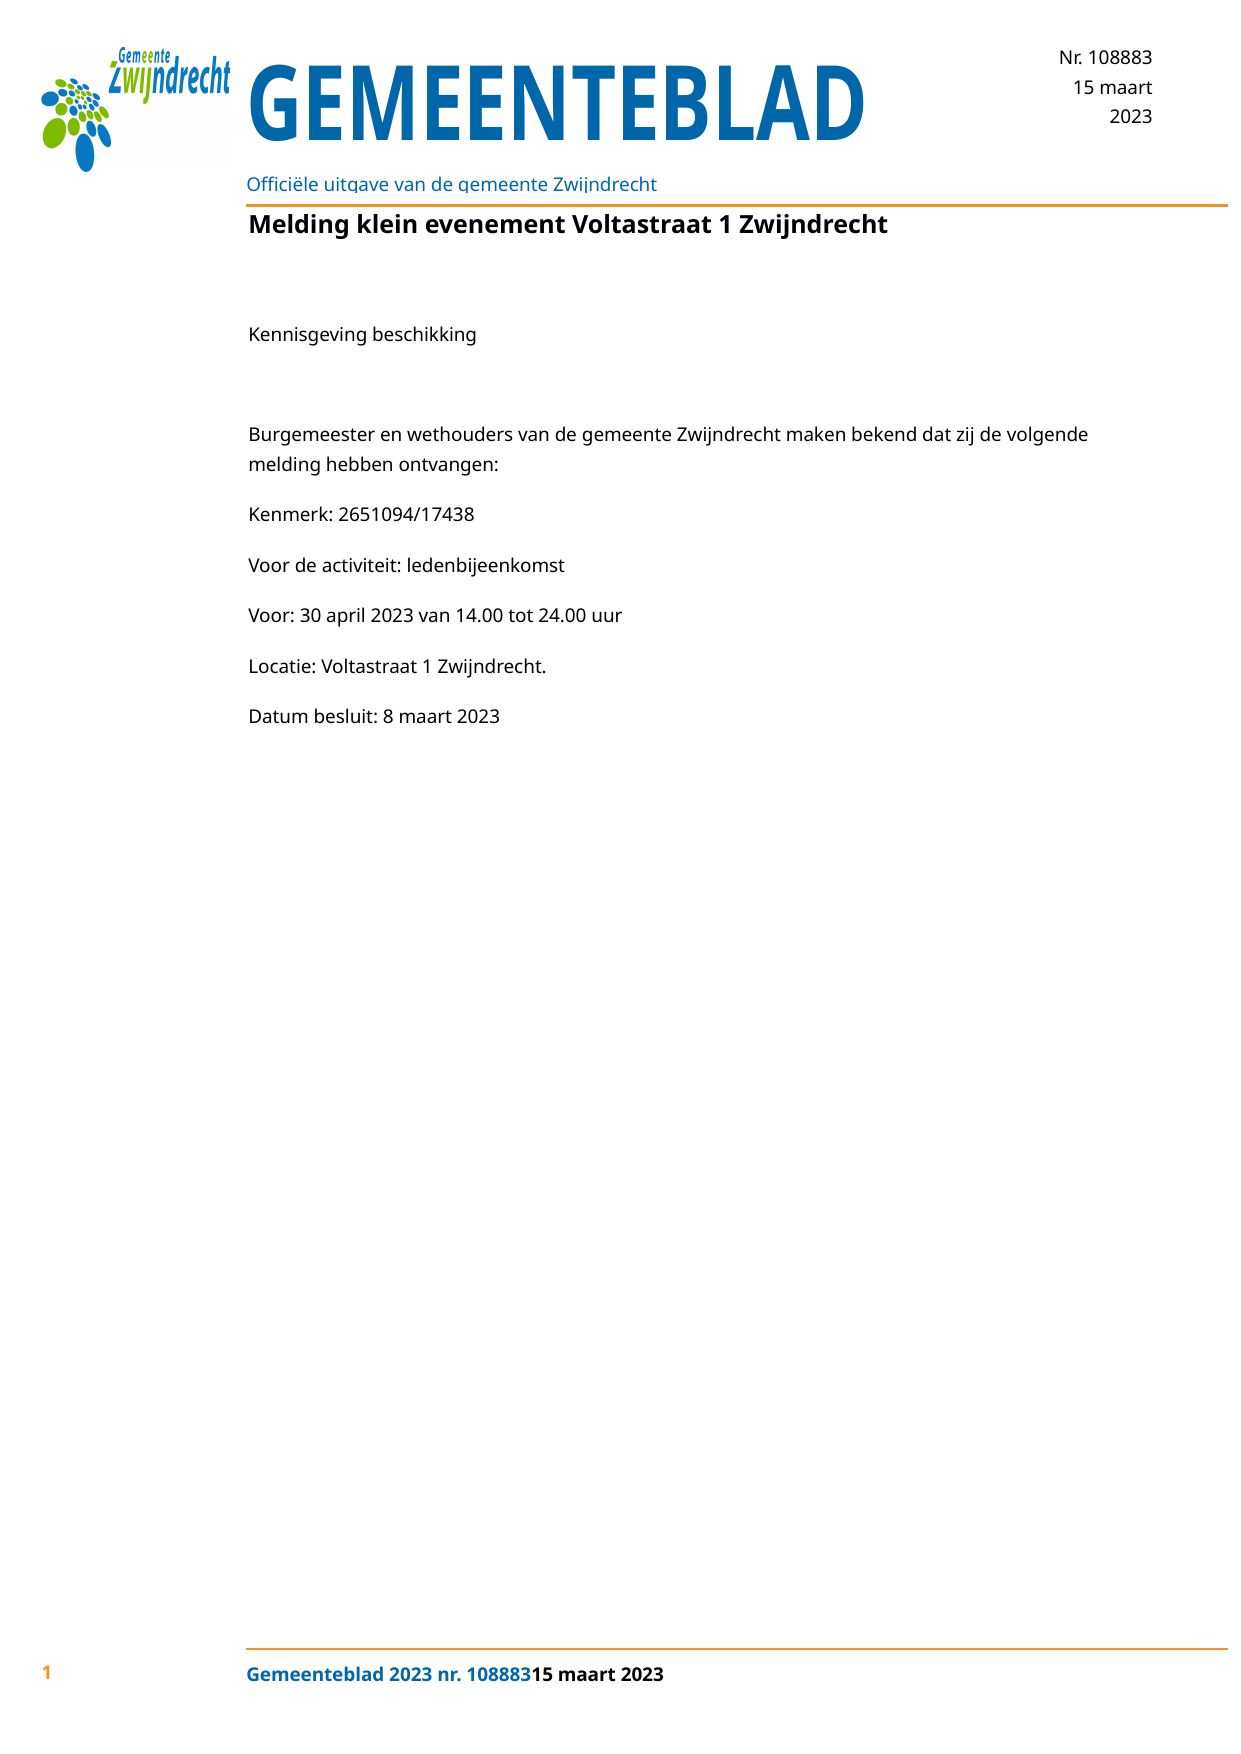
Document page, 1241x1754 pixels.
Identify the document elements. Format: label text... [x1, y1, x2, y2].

text Kennisgeving beschikking [248, 321, 1152, 346]
text Kenmerk: 2651094/17438 [248, 502, 1152, 527]
text Datum besluit: 8 maart 2023 [248, 703, 1152, 729]
text Voor de activiteit: ledenbijeenkomst [248, 552, 1152, 578]
text Burgemeester en wethouders van de gemeente Zwijndrecht maken bekend dat zij de volgende melding hebben ontvangen: [248, 422, 1152, 477]
text Voor: 30 april 2023 van 14.00 tot 24.00 uur [248, 602, 1152, 628]
text Melding klein evenement Voltastraat 1 Zwijndrecht [248, 207, 1152, 241]
text Locatie: Voltastraat 1 Zwijndrecht. [248, 653, 1152, 678]
picture [41, 47, 231, 172]
